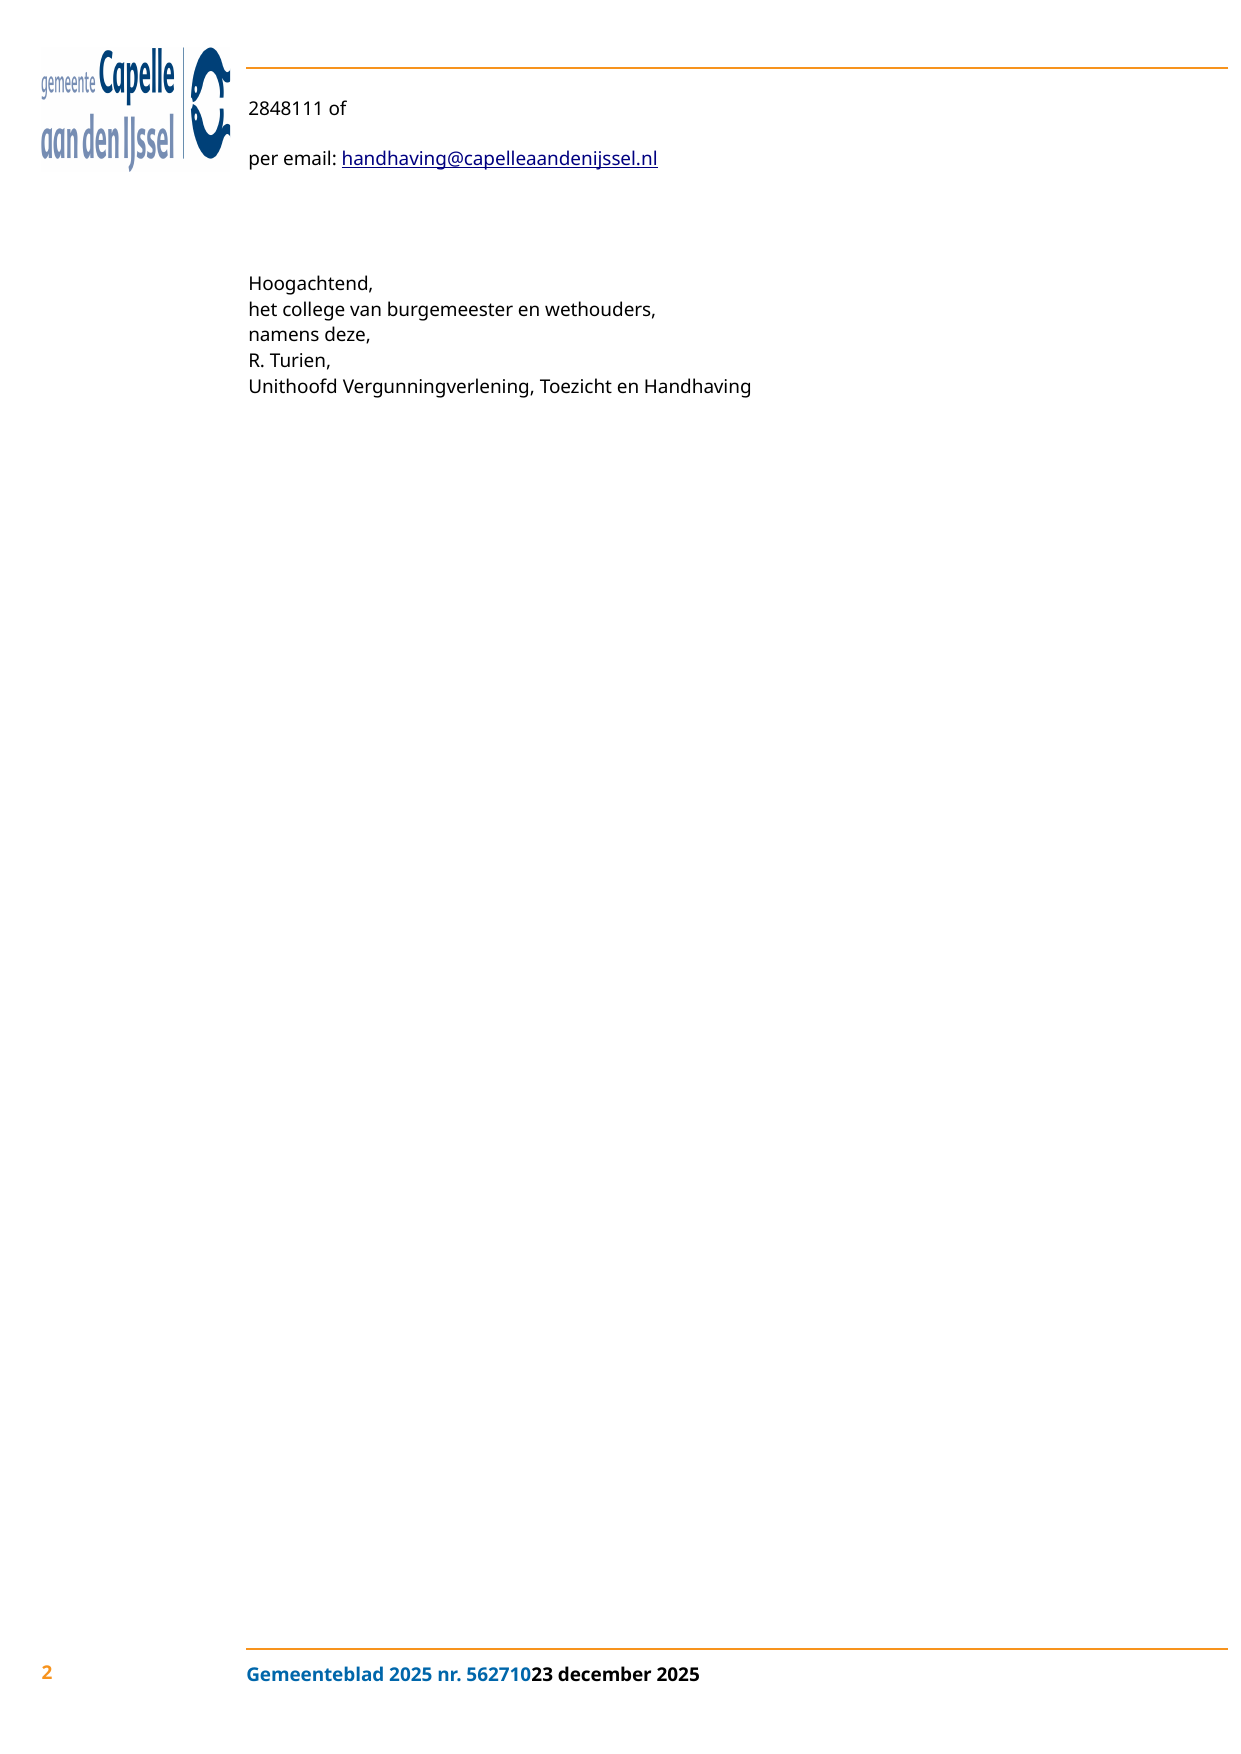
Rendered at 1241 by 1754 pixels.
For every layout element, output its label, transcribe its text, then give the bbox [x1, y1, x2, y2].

text Unithoofd Vergunningverlening, Toezicht en Handhaving [248, 373, 1152, 399]
text R. Turien, [248, 347, 1152, 373]
text per email: handhaving@capelleaandenijssel.nl [248, 145, 1152, 171]
text namens deze, [248, 322, 1152, 347]
text 2848111 of [248, 95, 1152, 121]
picture [41, 47, 231, 172]
text Hoogachtend, [248, 270, 1152, 296]
text het college van burgemeester en wethouders, [248, 296, 1152, 322]
